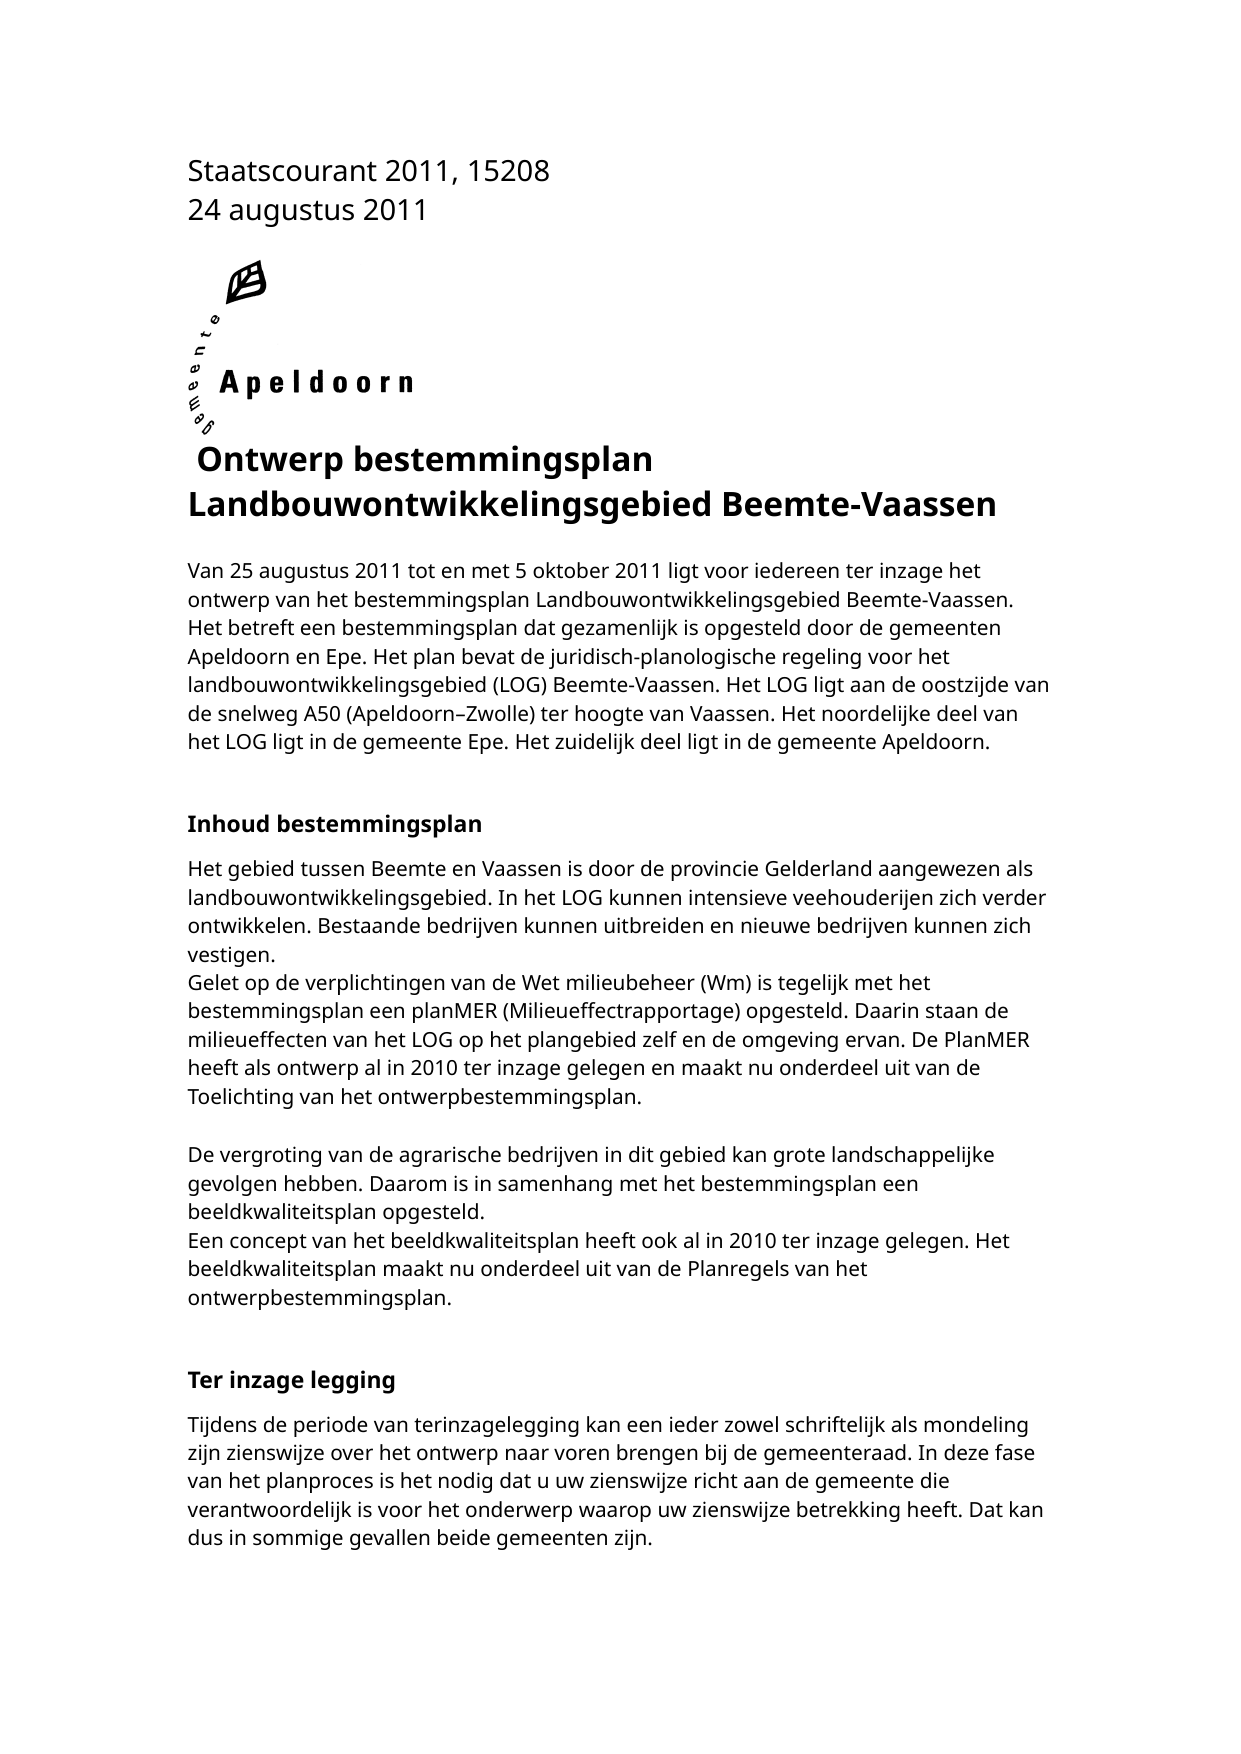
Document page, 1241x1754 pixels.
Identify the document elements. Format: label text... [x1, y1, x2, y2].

subtitle Inhoud bestemmingsplan [187, 808, 1053, 839]
text Een concept van het beeldkwaliteitsplan heeft ook al in 2010 ter inzage gelegen. Het beeldkwaliteitsplan maakt nu onderdeel uit van de Planregels van het ontwerpbestemmingsplan. [187, 1226, 1053, 1311]
subtitle Ter inzage legging [187, 1363, 1053, 1395]
text Gelet op de verplichtingen van de Wet milieubeheer (Wm) is tegelijk met het bestemmingsplan een planMER (Milieueffectrapportage) opgesteld. Daarin staan de milieueffecten van het LOG op het plangebied zelf en de omgeving ervan. De PlanMER heeft als ontwerp al in 2010 ter inzage gelegen en maakt nu onderdeel uit van de Toelichting van het ontwerpbestemmingsplan. [187, 968, 1053, 1110]
text Het gebied tussen Beemte en Vaassen is door de provincie Gelderland aangewezen als landbouwontwikkelingsgebied. In het LOG kunnen intensieve veehouderijen zich verder ontwikkelen. Bestaande bedrijven kunnen uitbreiden en nieuwe bedrijven kunnen zich vestigen. [187, 854, 1053, 968]
subtitle Ontwerp bestemmingsplan Landbouwontwikkelingsgebied Beemte-Vaassen [187, 271, 1053, 527]
text Van 25 augustus 2011 tot en met 5 oktober 2011 ligt voor iedereen ter inzage het ontwerp van het bestemmingsplan Landbouwontwikkelingsgebied Beemte-Vaassen. Het betreft een bestemmingsplan dat gezamenlijk is opgesteld door de gemeenten Apeldoorn en Epe. Het plan bevat de juridisch-planologische regeling voor het landbouwontwikkelingsgebied (LOG) Beemte-Vaassen. Het LOG ligt aan de oostzijde van de snelweg A50 (Apeldoorn–Zwolle) ter hoogte van Vaassen. Het noordelijke deel van het LOG ligt in de gemeente Epe. Het zuidelijk deel ligt in de gemeente Apeldoorn. [187, 557, 1053, 756]
text Staatscourant 2011, 15208 [187, 150, 1053, 190]
text De vergroting van de agrarische bedrijven in dit gebied kan grote landschappelijke gevolgen hebben. Daarom is in samenhang met het bestemmingsplan een beeldkwaliteitsplan opgesteld. [187, 1140, 1053, 1226]
picture [187, 258, 413, 436]
text 24 augustus 2011 [187, 190, 1053, 229]
text Tijdens de periode van terinzagelegging kan een ieder zowel schriftelijk als mondeling zijn zienswijze over het ontwerp naar voren brengen bij de gemeenteraad. In deze fase van het planproces is het nodig dat u uw zienswijze richt aan de gemeente die verantwoordelijk is voor het onderwerp waarop uw zienswijze betrekking heeft. Dat kan dus in sommige gevallen beide gemeenten zijn. [187, 1410, 1053, 1552]
